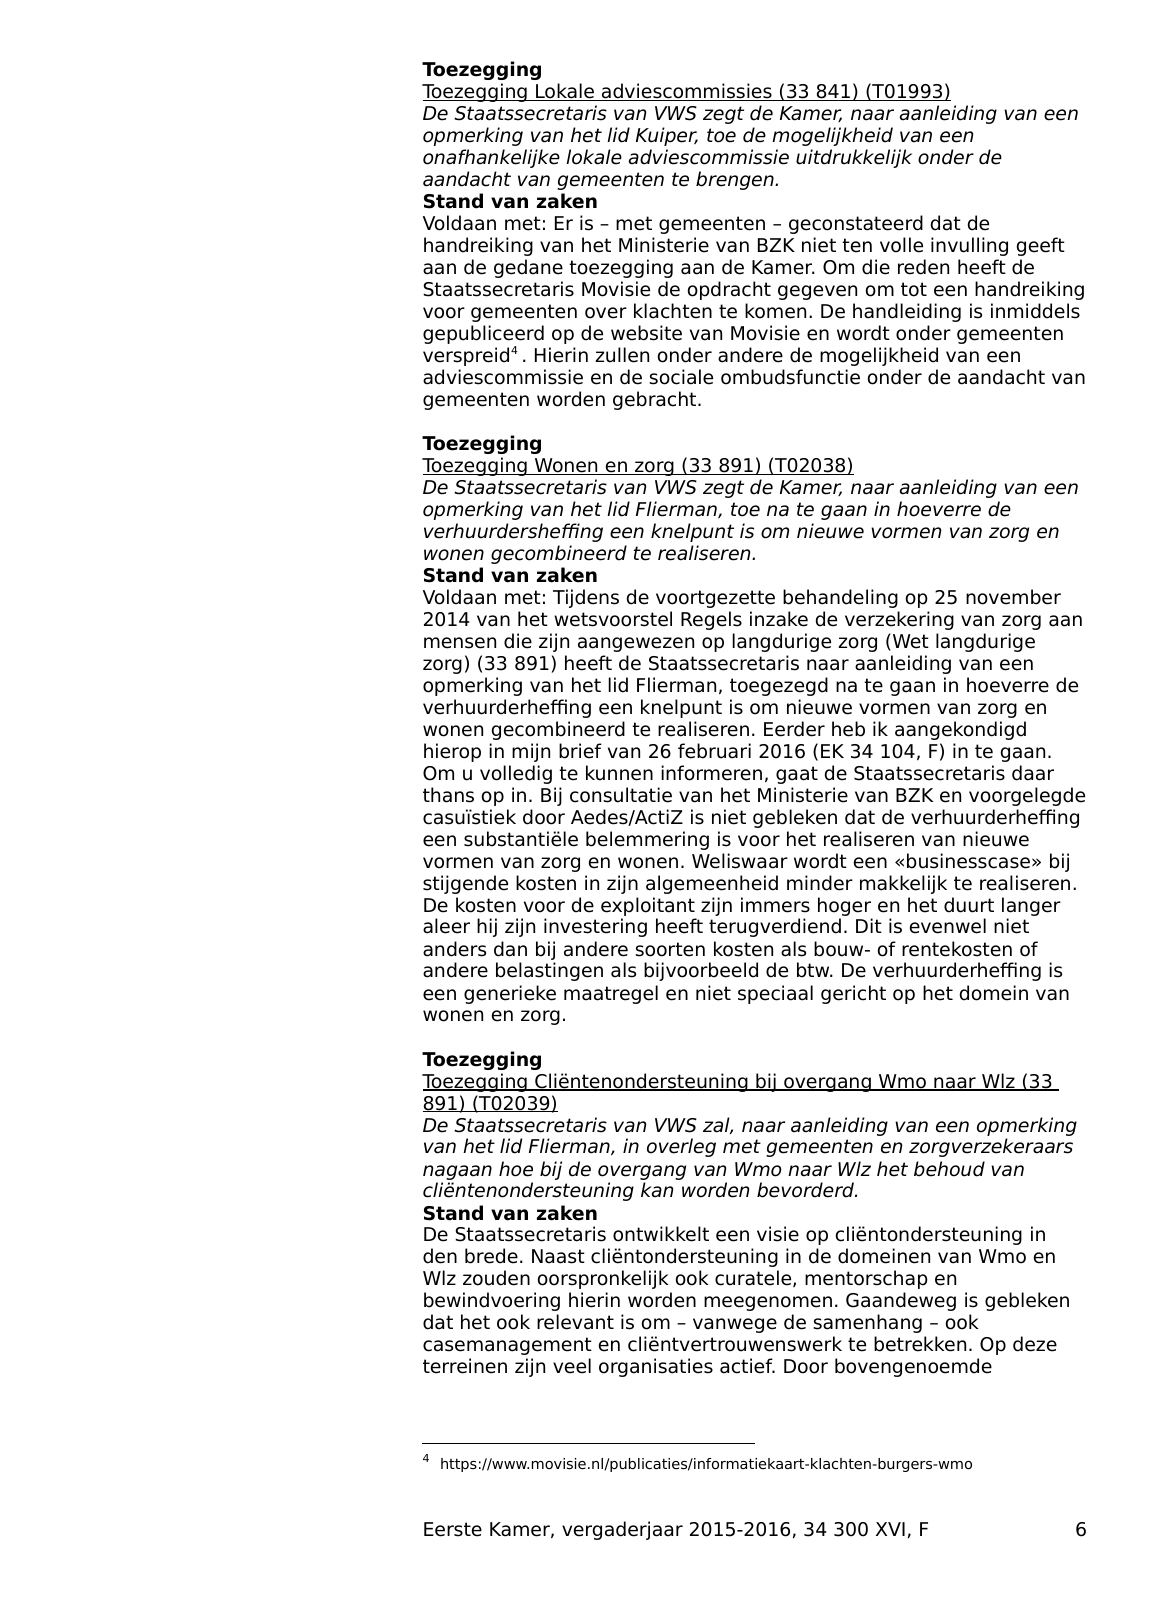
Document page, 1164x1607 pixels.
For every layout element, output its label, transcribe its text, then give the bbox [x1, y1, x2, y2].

text Toezegging [422, 59, 1087, 81]
text Stand van zaken [422, 191, 1087, 213]
text Voldaan met: Tijdens de voortgezette behandeling op 25 november 2014 van het wetsvoorstel Regels inzake de verzekering van zorg aan mensen die zijn aangewezen op langdurige zorg (Wet langdurige zorg) (33 891) heeft de Staatssecretaris naar aanleiding van een opmerking van het lid Flierman, toegezegd na te gaan in hoeverre de verhuurderheffing een knelpunt is om nieuwe vormen van zorg en wonen gecombineerd te realiseren. Eerder heb ik aangekondigd hierop in mijn brief van 26 februari 2016 (EK 34 104, F) in te gaan. Om u volledig te kunnen informeren, gaat de Staatssecretaris daar thans op in. Bij consultatie van het Ministerie van BZK en voorgelegde casuïstiek door Aedes/ActiZ is niet gebleken dat de verhuurderheffing een substantiële belemmering is voor het realiseren van nieuwe vormen van zorg en wonen. Weliswaar wordt een «businesscase» bij stijgende kosten in zijn algemeenheid minder makkelijk te realiseren. De kosten voor de exploitant zijn immers hoger en het duurt langer aleer hij zijn investering heeft terugverdiend. Dit is evenwel niet anders dan bij andere soorten kosten als bouw- of rentekosten of andere belastingen als bijvoorbeeld de btw. De verhuurderheffing is een generieke maatregel en niet speciaal gericht op het domein van wonen en zorg. [422, 587, 1087, 1026]
text Stand van zaken [422, 1202, 1087, 1224]
text Toezegging Wonen en zorg (33 891) (T02038) [422, 455, 1087, 477]
text Voldaan met: Er is – met gemeenten – geconstateerd dat de handreiking van het Ministerie van BZK niet ten volle invulling geeft aan de gedane toezegging aan de Kamer. Om die reden heeft de Staatssecretaris Movisie de opdracht gegeven om tot een handreiking voor gemeenten over klachten te komen. De handleiding is inmiddels gepubliceerd op de website van Movisie en wordt onder gemeenten verspreid. Hierin zullen onder andere de mogelijkheid van een adviescommissie en de sociale ombudsfunctie onder de aandacht van gemeenten worden gebracht. [422, 213, 1087, 411]
text De Staatssecretaris ontwikkelt een visie op cliëntondersteuning in den brede. Naast cliëntondersteuning in de domeinen van Wmo en Wlz zouden oorspronkelijk ook curatele, mentorschap en bewindvoering hierin worden meegenomen. Gaandeweg is gebleken dat het ook relevant is om – vanwege de samenhang – ook casemanagement en cliëntvertrouwenswerk te betrekken. Op deze terreinen zijn veel organisaties actief. Door bovengenoemde [422, 1224, 1087, 1378]
text Toezegging [422, 1048, 1087, 1071]
text Toezegging [422, 433, 1087, 455]
text Toezegging Lokale adviescommissies (33 841) (T01993) [422, 81, 1087, 103]
text De Staatssecretaris van VWS zegt de Kamer, naar aanleiding van een opmerking van het lid Kuiper, toe de mogelijkheid van een onafhankelijke lokale adviescommissie uitdrukkelijk onder de aandacht van gemeenten te brengen. [422, 103, 1087, 191]
text De Staatssecretaris van VWS zal, naar aanleiding van een opmerking van het lid Flierman, in overleg met gemeenten en zorgverzekeraars nagaan hoe bij de overgang van Wmo naar Wlz het behoud van cliëntenondersteuning kan worden bevorderd. [422, 1114, 1087, 1202]
text De Staatssecretaris van VWS zegt de Kamer, naar aanleiding van een opmerking van het lid Flierman, toe na te gaan in hoeverre de verhuurdersheffing een knelpunt is om nieuwe vormen van zorg en wonen gecombineerd te realiseren. [422, 477, 1087, 565]
text Stand van zaken [422, 565, 1087, 587]
text https://www.movisie.nl/publicaties/informatiekaart-klachten-burgers-wmo [422, 1452, 1087, 1474]
text Toezegging Cliëntenondersteuning bij overgang Wmo naar Wlz (33 891) (T02039) [422, 1071, 1087, 1114]
